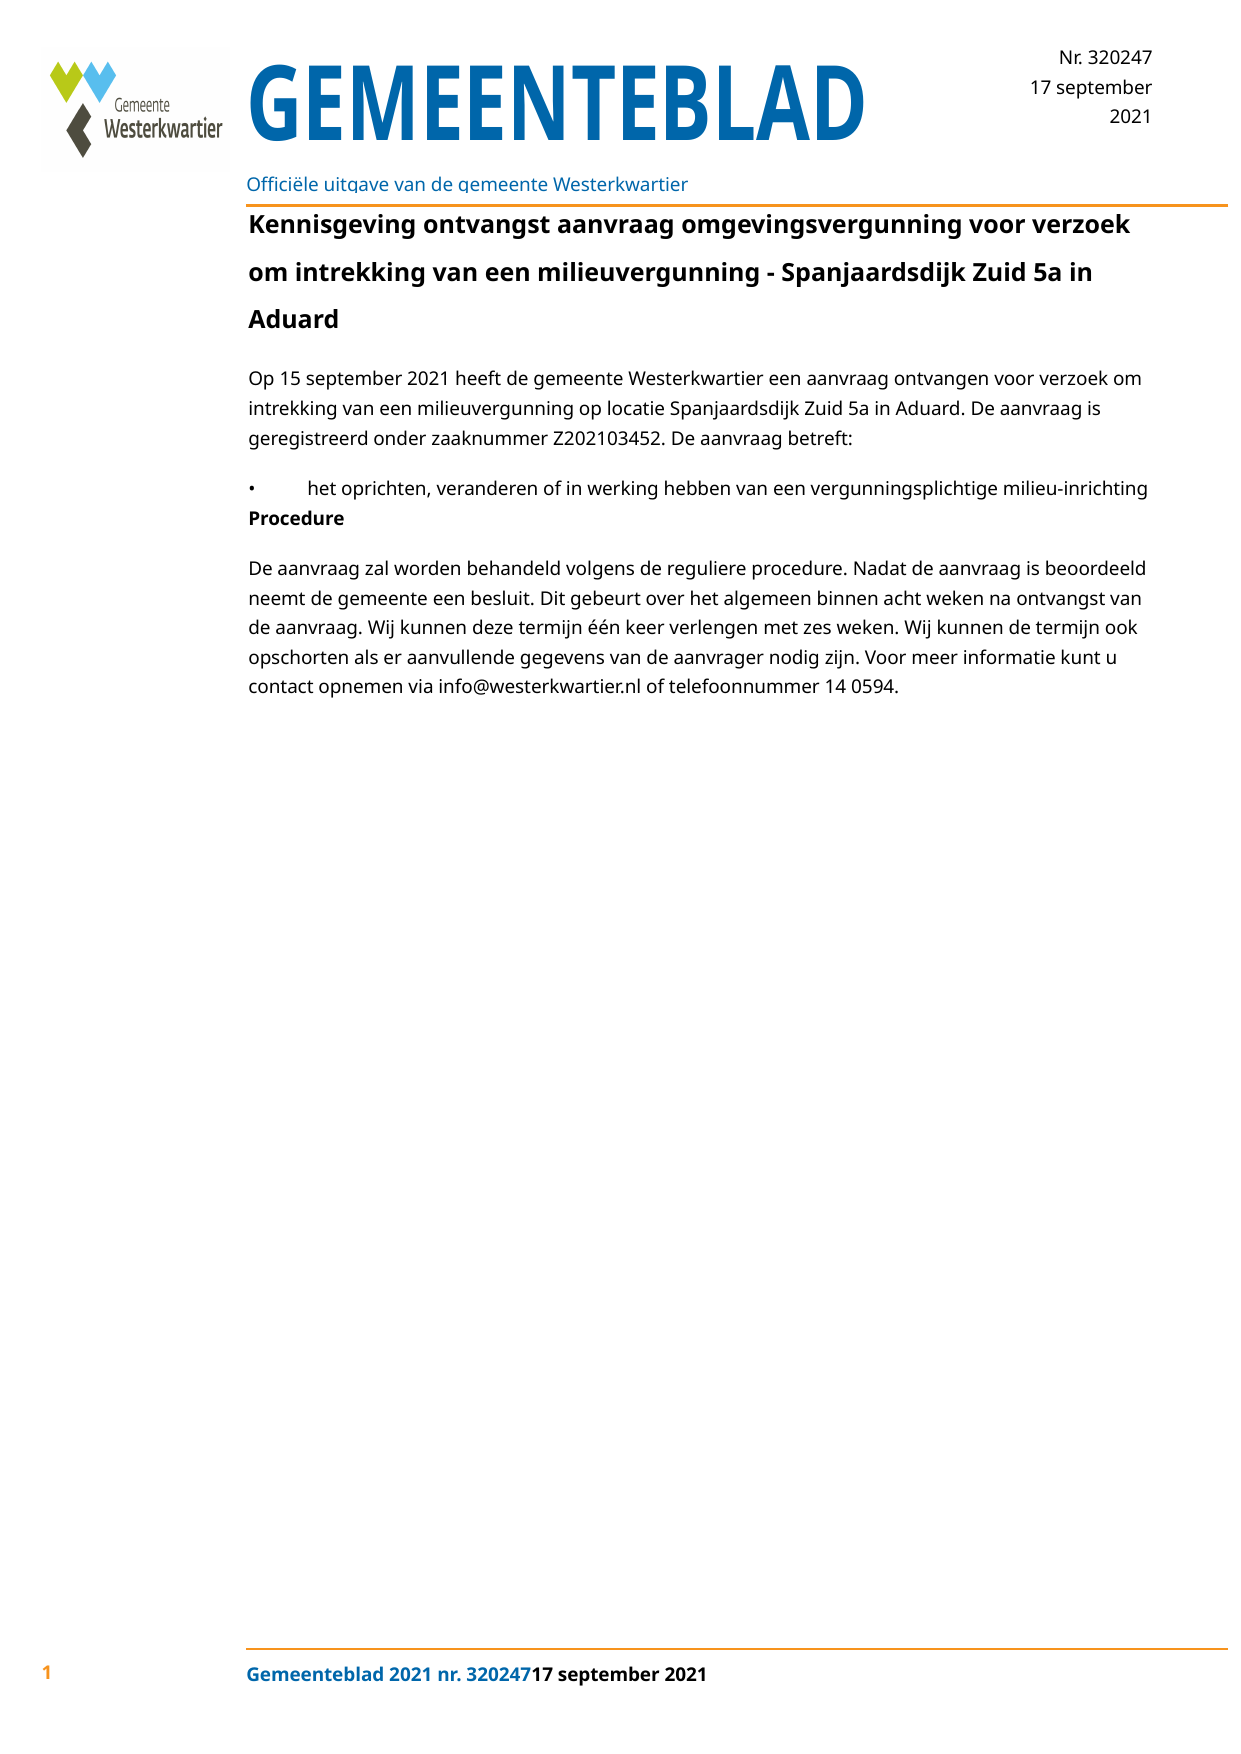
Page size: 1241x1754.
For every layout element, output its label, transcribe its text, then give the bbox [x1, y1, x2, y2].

text De aanvraag zal worden behandeld volgens de reguliere procedure. Nadat de aanvraag is beoordeeld neemt de gemeente een besluit. Dit gebeurt over het algemeen binnen acht weken na ontvangst van de aanvraag. Wij kunnen deze termijn één keer verlengen met zes weken. Wij kunnen de termijn ook opschorten als er aanvullende gegevens van de aanvrager nodig zijn. Voor meer informatie kunt u contact opnemen via info@westerkwartier.nl of telefoonnummer 14 0594. [248, 555, 1152, 699]
text Kennisgeving ontvangst aanvraag omgevingsvergunning voor verzoek om intrekking van een milieuvergunning - Spanjaardsdijk Zuid 5a in Aduard [248, 207, 1152, 336]
picture [41, 47, 231, 172]
text Procedure [248, 505, 1152, 530]
text Op 15 september 2021 heeft de gemeente Westerkwartier een aanvraag ontvangen voor verzoek om intrekking van een milieuvergunning op locatie Spanjaardsdijk Zuid 5a in Aduard. De aanvraag is geregistreerd onder zaaknummer Z202103452. De aanvraag betreft: [248, 366, 1152, 450]
list het oprichten, veranderen of in werking hebben van een vergunningsplichtige milieu-inrichting [248, 475, 1152, 501]
